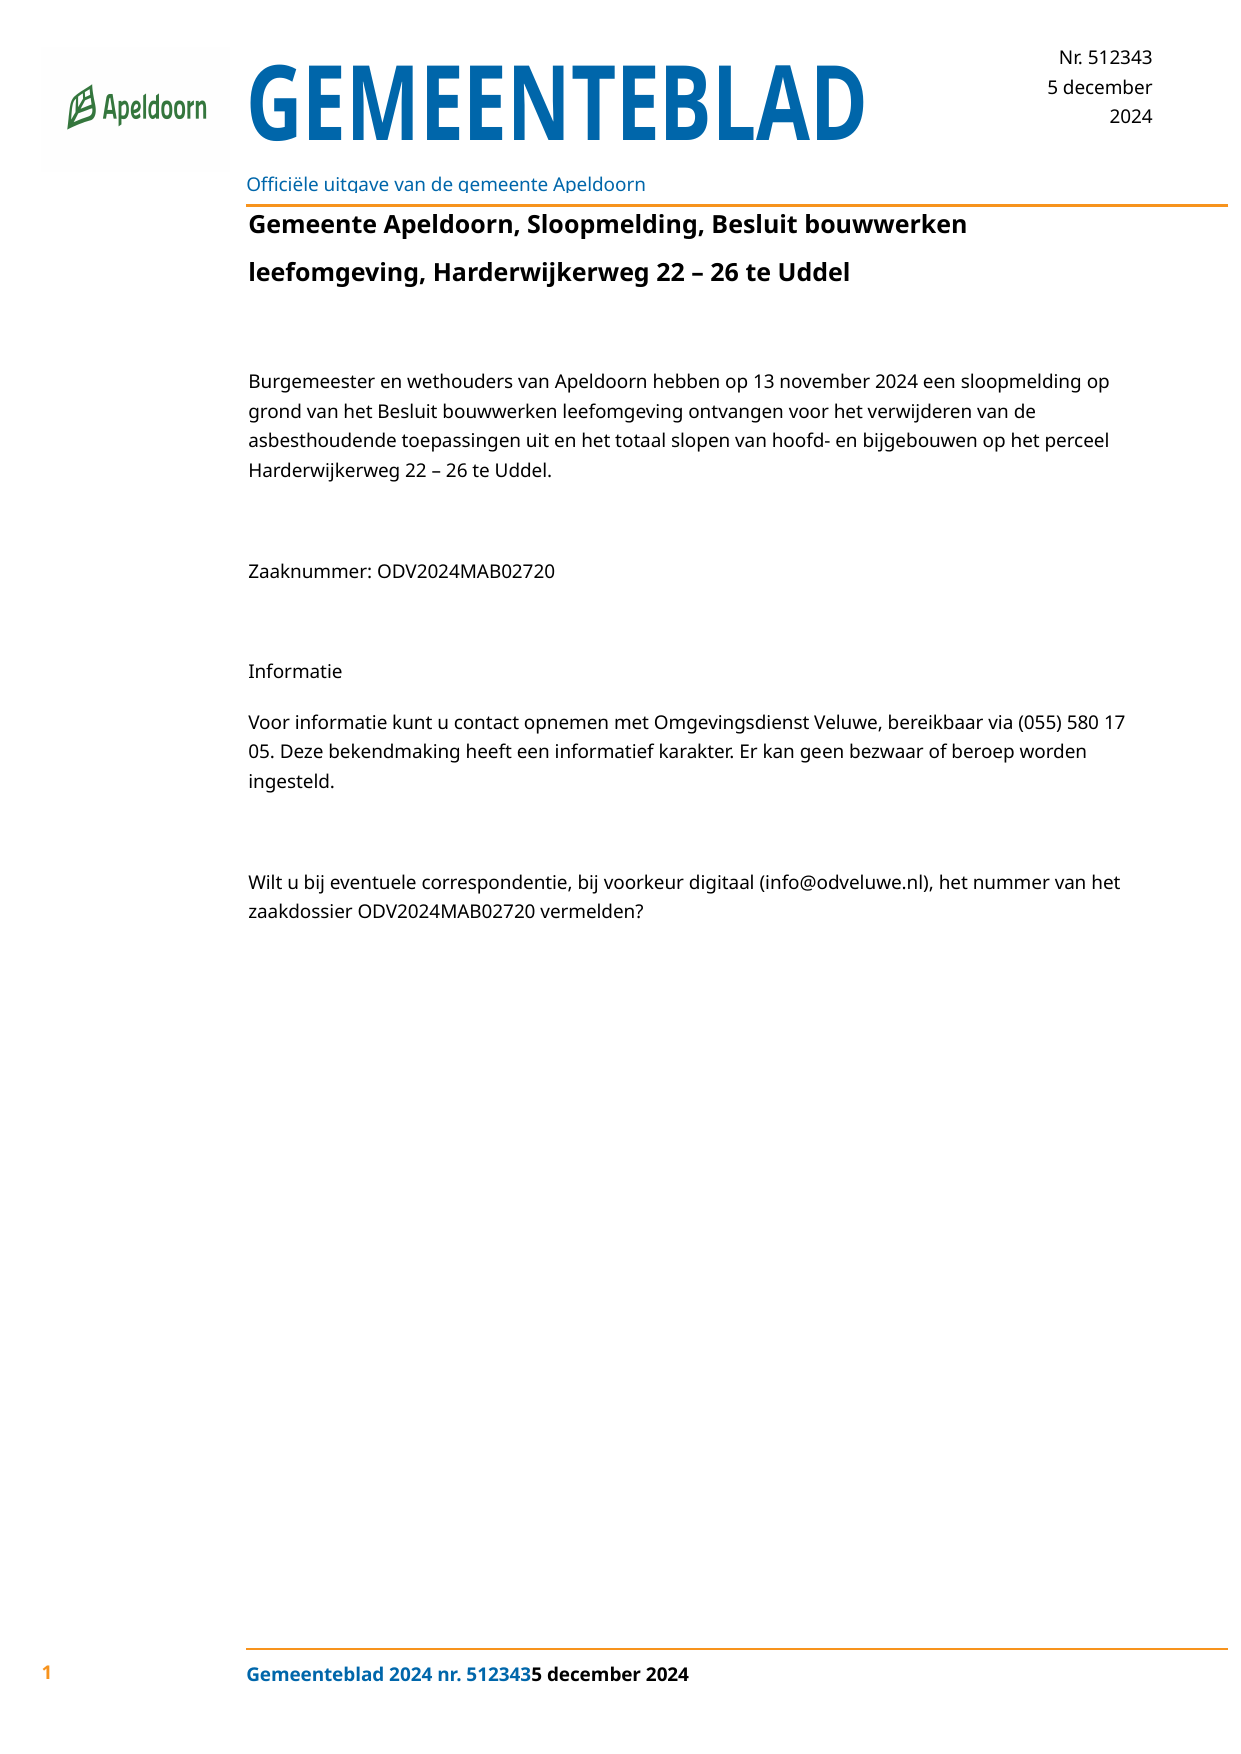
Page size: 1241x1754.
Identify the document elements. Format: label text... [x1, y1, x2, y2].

text Gemeente Apeldoorn, Sloopmelding, Besluit bouwwerken leefomgeving, Harderwijkerweg 22 – 26 te Uddel [248, 207, 1152, 288]
text Burgemeester en wethouders van Apeldoorn hebben op 13 november 2024 een sloopmelding op grond van het Besluit bouwwerken leefomgeving ontvangen voor het verwijderen van de asbesthoudende toepassingen uit en het totaal slopen van hoofd- en bijgebouwen op het perceel Harderwijkerweg 22 – 26 te Uddel. [248, 368, 1152, 483]
picture [41, 47, 231, 172]
text Wilt u bij eventuele correspondentie, bij voorkeur digitaal (info@odveluwe.nl), het nummer van het zaakdossier ODV2024MAB02720 vermelden? [248, 869, 1152, 924]
text Zaaknummer: ODV2024MAB02720 [248, 558, 1152, 584]
text Voor informatie kunt u contact opnemen met Omgevingsdienst Veluwe, bereikbaar via (055) 580 17 05. Deze bekendmaking heeft een informatief karakter. Er kan geen bezwaar of beroep worden ingesteld. [248, 709, 1152, 794]
text Informatie [248, 659, 1152, 684]
